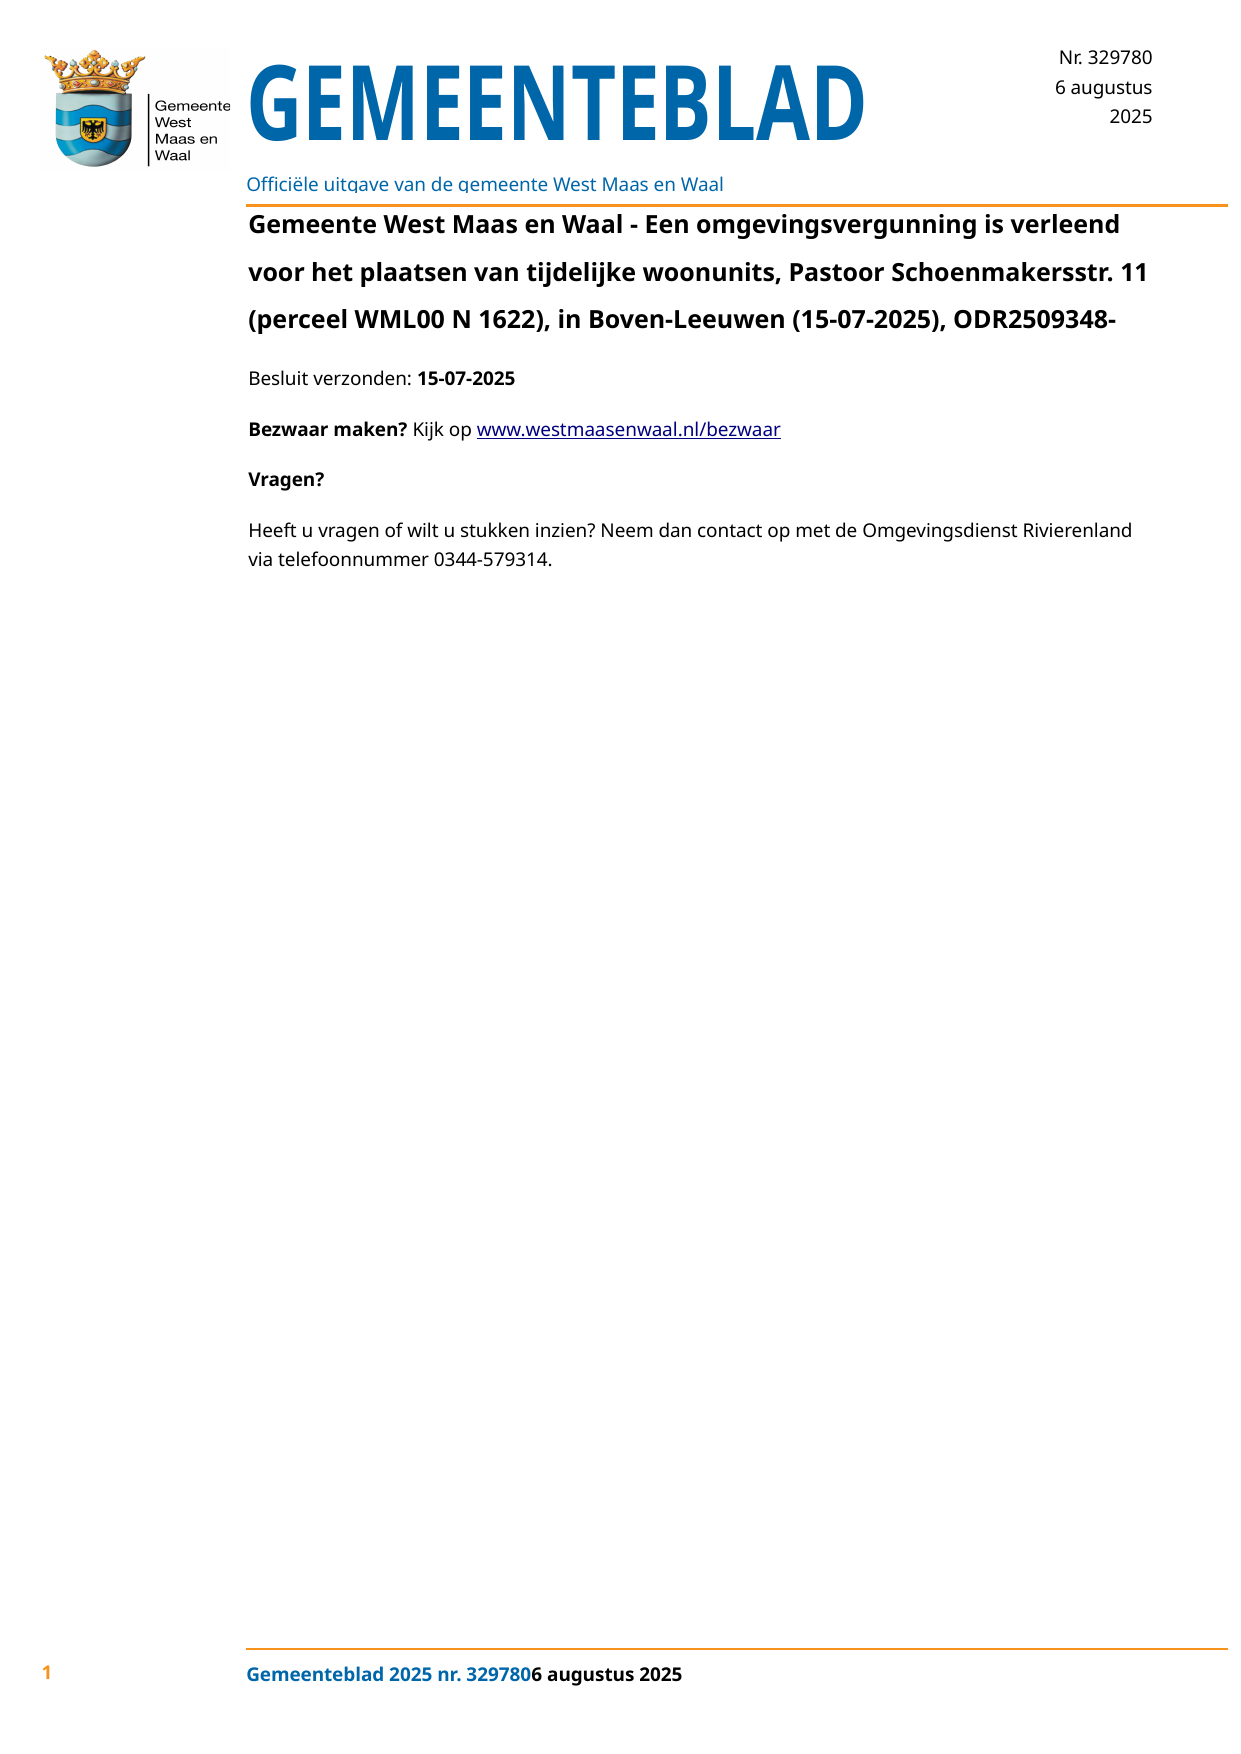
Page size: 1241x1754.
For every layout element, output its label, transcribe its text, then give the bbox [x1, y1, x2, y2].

text Heeft u vragen of wilt u stukken inzien? Neem dan contact op met de Omgevingsdienst Rivierenland via telefoonnummer 0344-579314. [248, 517, 1152, 572]
picture [41, 47, 231, 172]
text Bezwaar maken? Kijk op www.westmaasenwaal.nl/bezwaar [248, 416, 1152, 442]
text Besluit verzonden: 15-07-2025 [248, 366, 1152, 391]
text Gemeente West Maas en Waal - Een omgevingsvergunning is verleend voor het plaatsen van tijdelijke woonunits, Pastoor Schoenmakersstr. 11 (perceel WML00 N 1622), in Boven-Leeuwen (15-07-2025), ODR2509348- [248, 207, 1152, 336]
text Vragen? [248, 466, 1152, 492]
